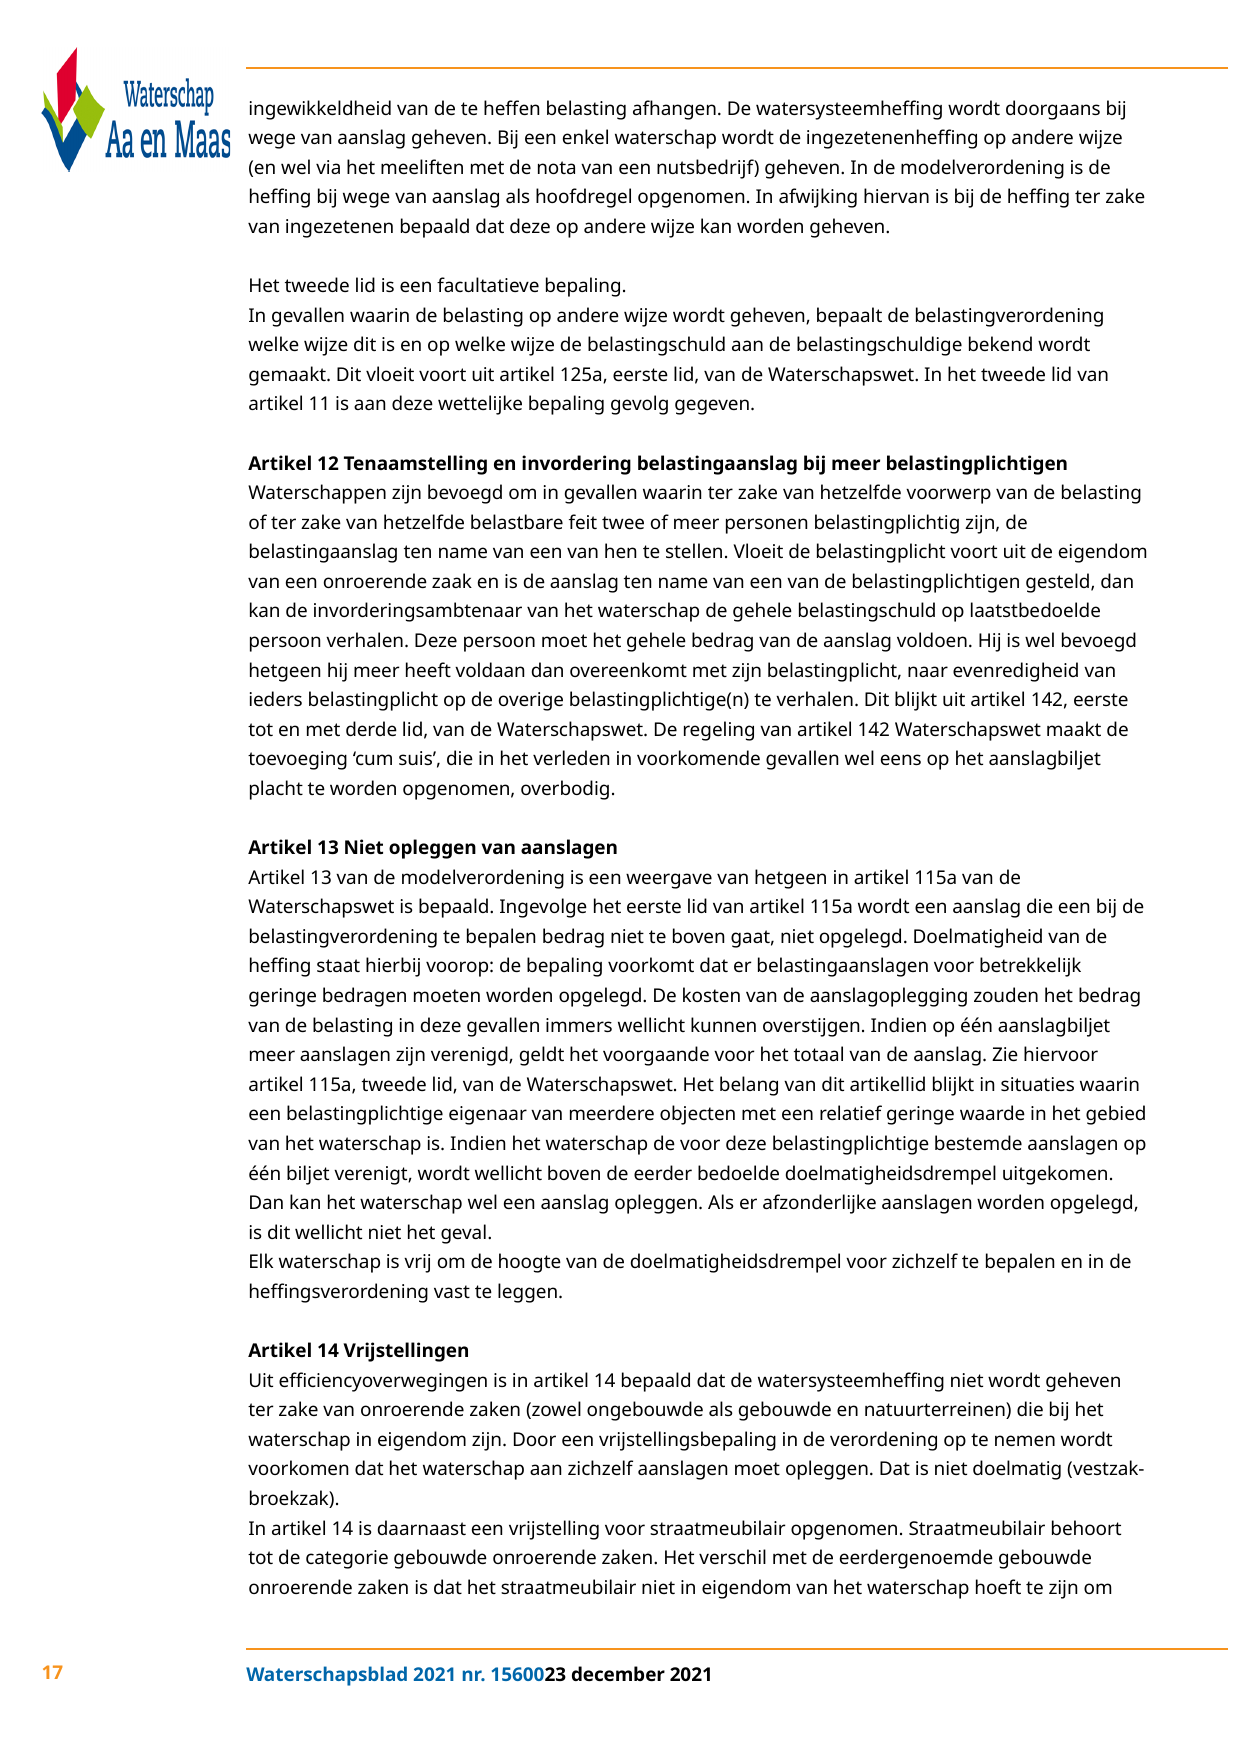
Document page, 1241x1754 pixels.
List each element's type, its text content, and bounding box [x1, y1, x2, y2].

text Uit efficiencyoverwegingen is in artikel 14 bepaald dat de watersysteemheffing niet wordt geheven ter zake van onroerende zaken (zowel ongebouwde als gebouwde en natuurterreinen) die bij het waterschap in eigendom zijn. Door een vrijstellingsbepaling in de verordening op te nemen wordt voorkomen dat het waterschap aan zichzelf aanslagen moet opleggen. Dat is niet doelmatig (vestzak-broekzak). [248, 1367, 1152, 1511]
text Elk waterschap is vrij om de hoogte van de doelmatigheidsdrempel voor zichzelf te bepalen en in de heffingsverordening vast te leggen. [248, 1248, 1152, 1304]
picture [41, 47, 231, 172]
text In artikel 14 is daarnaast een vrijstelling voor straatmeubilair opgenomen. Straatmeubilair behoort tot de categorie gebouwde onroerende zaken. Het verschil met de eerdergenoemde gebouwde onroerende zaken is dat het straatmeubilair niet in eigendom van het waterschap hoeft te zijn om [248, 1515, 1152, 1600]
text Waterschappen zijn bevoegd om in gevallen waarin ter zake van hetzelfde voorwerp van de belasting of ter zake van hetzelfde belastbare feit twee of meer personen belastingplichtig zijn, de belastingaanslag ten name van een van hen te stellen. Vloeit de belastingplicht voort uit de eigendom van een onroerende zaak en is de aanslag ten name van een van de belastingplichtigen gesteld, dan kan de invorderingsambtenaar van het waterschap de gehele belastingschuld op laatstbedoelde persoon verhalen. Deze persoon moet het gehele bedrag van de aanslag voldoen. Hij is wel bevoegd hetgeen hij meer heeft voldaan dan overeenkomt met zijn belastingplicht, naar evenredigheid van ieders belastingplicht op de overige belastingplichtige(n) te verhalen. Dit blijkt uit artikel 142, eerste tot en met derde lid, van de Waterschapswet. De regeling van artikel 142 Waterschapswet maakt de toevoeging ‘cum suis’, die in het verleden in voorkomende gevallen wel eens op het aanslagbiljet placht te worden opgenomen, overbodig. [248, 479, 1152, 801]
text Het tweede lid is een facultatieve bepaling. [248, 272, 1152, 298]
text Artikel 12 Tenaamstelling en invordering belastingaanslag bij meer belastingplichtigen [248, 450, 1152, 476]
text ingewikkeldheid van de te heffen belasting afhangen. De watersysteemheffing wordt doorgaans bij wege van aanslag geheven. Bij een enkel waterschap wordt de ingezetenenheffing op andere wijze (en wel via het meeliften met de nota van een nutsbedrijf) geheven. In de modelverordening is de heffing bij wege van aanslag als hoofdregel opgenomen. In afwijking hiervan is bij de heffing ter zake van ingezetenen bepaald dat deze op andere wijze kan worden geheven. [248, 95, 1152, 239]
text Artikel 13 van de modelverordening is een weergave van hetgeen in artikel 115a van de Waterschapswet is bepaald. Ingevolge het eerste lid van artikel 115a wordt een aanslag die een bij de belastingverordening te bepalen bedrag niet te boven gaat, niet opgelegd. Doelmatigheid van de heffing staat hierbij voorop: de bepaling voorkomt dat er belastingaanslagen voor betrekkelijk geringe bedragen moeten worden opgelegd. De kosten van de aanslagoplegging zouden het bedrag van de belasting in deze gevallen immers wellicht kunnen overstijgen. Indien op één aanslagbiljet meer aanslagen zijn verenigd, geldt het voorgaande voor het totaal van de aanslag. Zie hiervoor artikel 115a, tweede lid, van de Waterschapswet. Het belang van dit artikellid blijkt in situaties waarin een belastingplichtige eigenaar van meerdere objecten met een relatief geringe waarde in het gebied van het waterschap is. Indien het waterschap de voor deze belastingplichtige bestemde aanslagen op één biljet verenigt, wordt wellicht boven de eerder bedoelde doelmatigheidsdrempel uitgekomen. Dan kan het waterschap wel een aanslag opleggen. Als er afzonderlijke aanslagen worden opgelegd, is dit wellicht niet het geval. [248, 864, 1152, 1245]
text In gevallen waarin de belasting op andere wijze wordt geheven, bepaalt de belastingverordening welke wijze dit is en op welke wijze de belastingschuld aan de belastingschuldige bekend wordt gemaakt. Dit vloeit voort uit artikel 125a, eerste lid, van de Waterschapswet. In het tweede lid van artikel 11 is aan deze wettelijke bepaling gevolg gegeven. [248, 302, 1152, 416]
text Artikel 13 Niet opleggen van aanslagen [248, 834, 1152, 860]
text Artikel 14 Vrijstellingen [248, 1337, 1152, 1363]
